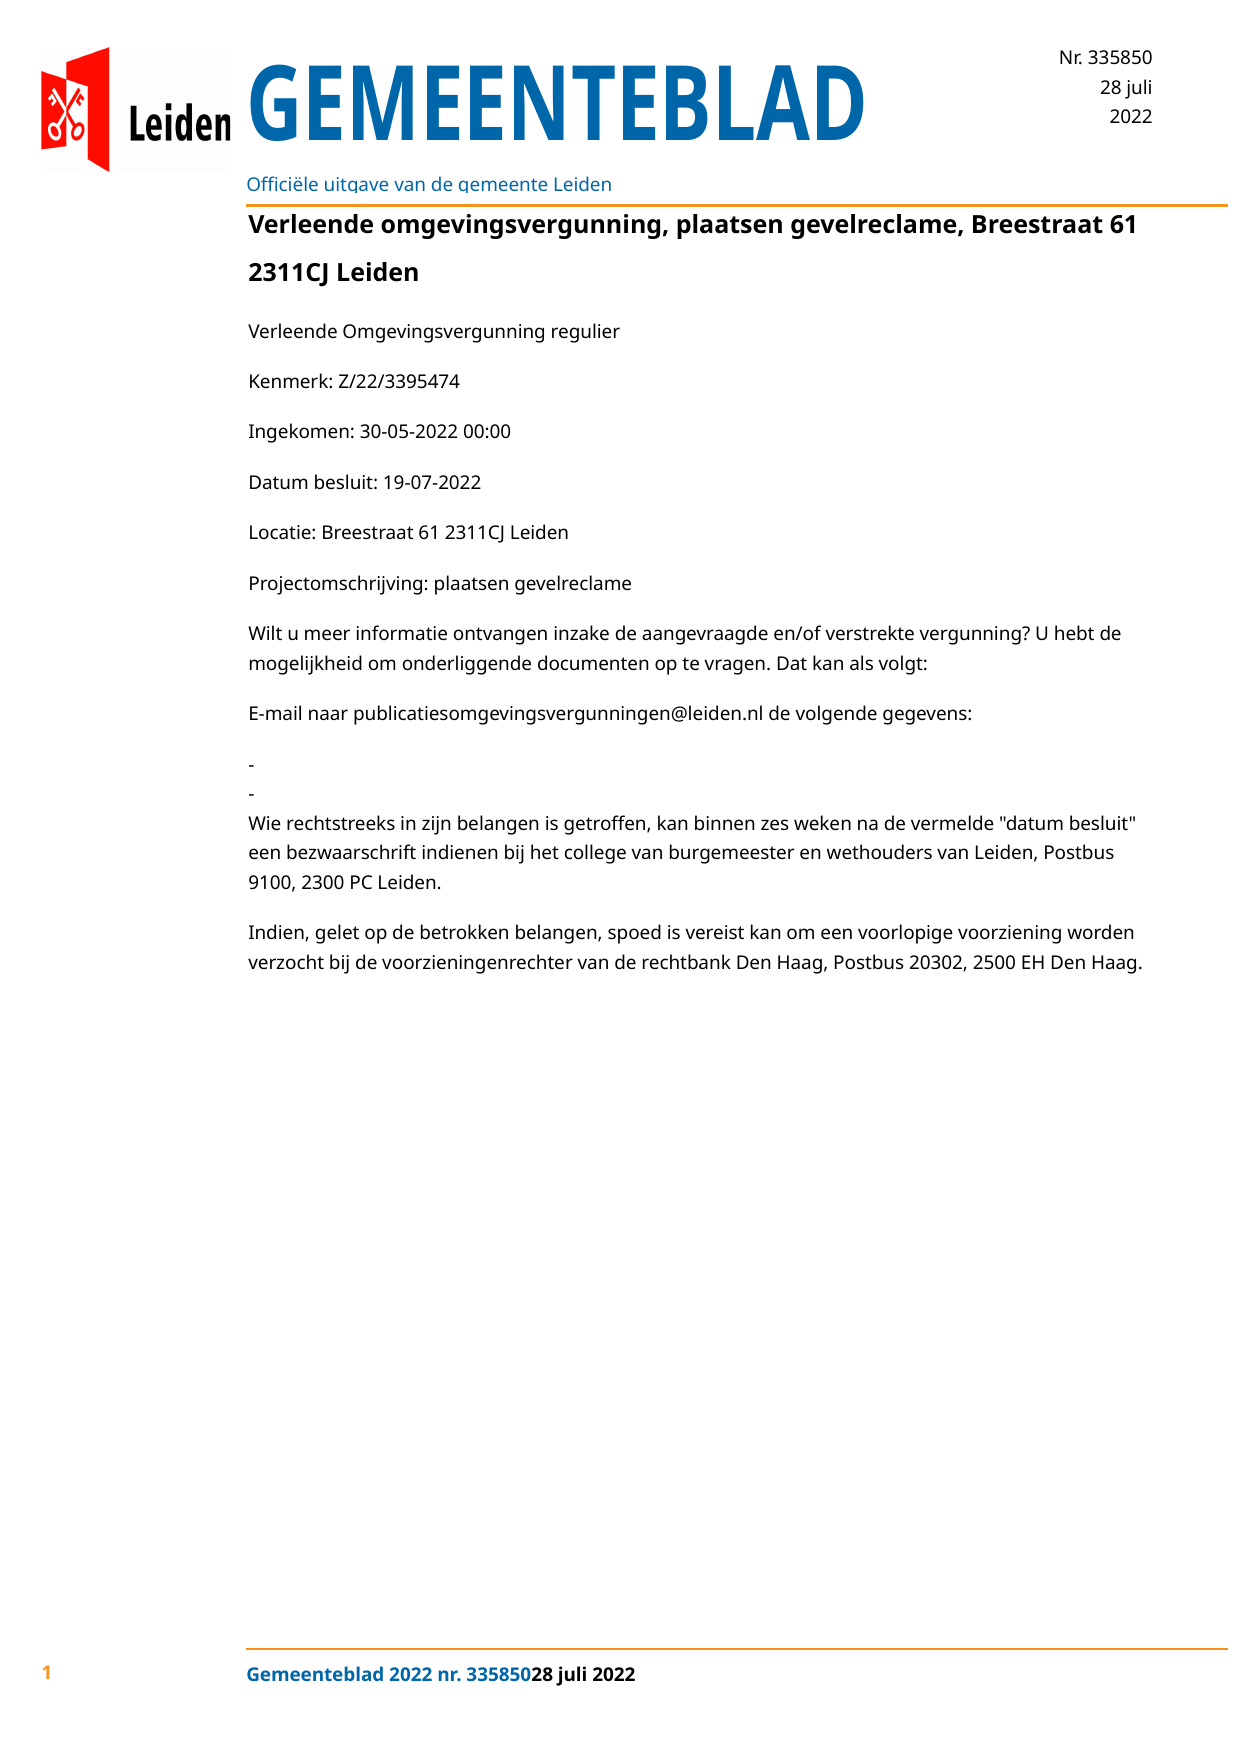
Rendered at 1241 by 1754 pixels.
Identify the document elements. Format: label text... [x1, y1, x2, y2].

text Wie rechtstreeks in zijn belangen is getroffen, kan binnen zes weken na de vermelde "datum besluit" een bezwaarschrift indienen bij het college van burgemeester en wethouders van Leiden, Postbus 9100, 2300 PC Leiden. [248, 810, 1152, 895]
text Ingekomen: 30-05-2022 00:00 [248, 419, 1152, 444]
text Projectomschrijving: plaatsen gevelreclame [248, 570, 1152, 596]
text E-mail naar publicatiesomgevingsvergunningen@leiden.nl de volgende gegevens: [248, 700, 1152, 726]
text Verleende omgevingsvergunning, plaatsen gevelreclame, Breestraat 61 2311CJ Leiden [248, 207, 1152, 288]
text Verleende Omgevingsvergunning regulier [248, 318, 1152, 344]
picture [41, 47, 231, 172]
text Datum besluit: 19-07-2022 [248, 469, 1152, 495]
text Indien, gelet op de betrokken belangen, spoed is vereist kan om een voorlopige voorziening worden verzocht bij de voorzieningenrechter van de rechtbank Den Haag, Postbus 20302, 2500 EH Den Haag. [248, 919, 1152, 975]
text Locatie: Breestraat 61 2311CJ Leiden [248, 519, 1152, 545]
text Kenmerk: Z/22/3395474 [248, 368, 1152, 394]
text Wilt u meer informatie ontvangen inzake de aangevraagde en/of verstrekte vergunning? U hebt de mogelijkheid om onderliggende documenten op te vragen. Dat kan als volgt: [248, 620, 1152, 676]
